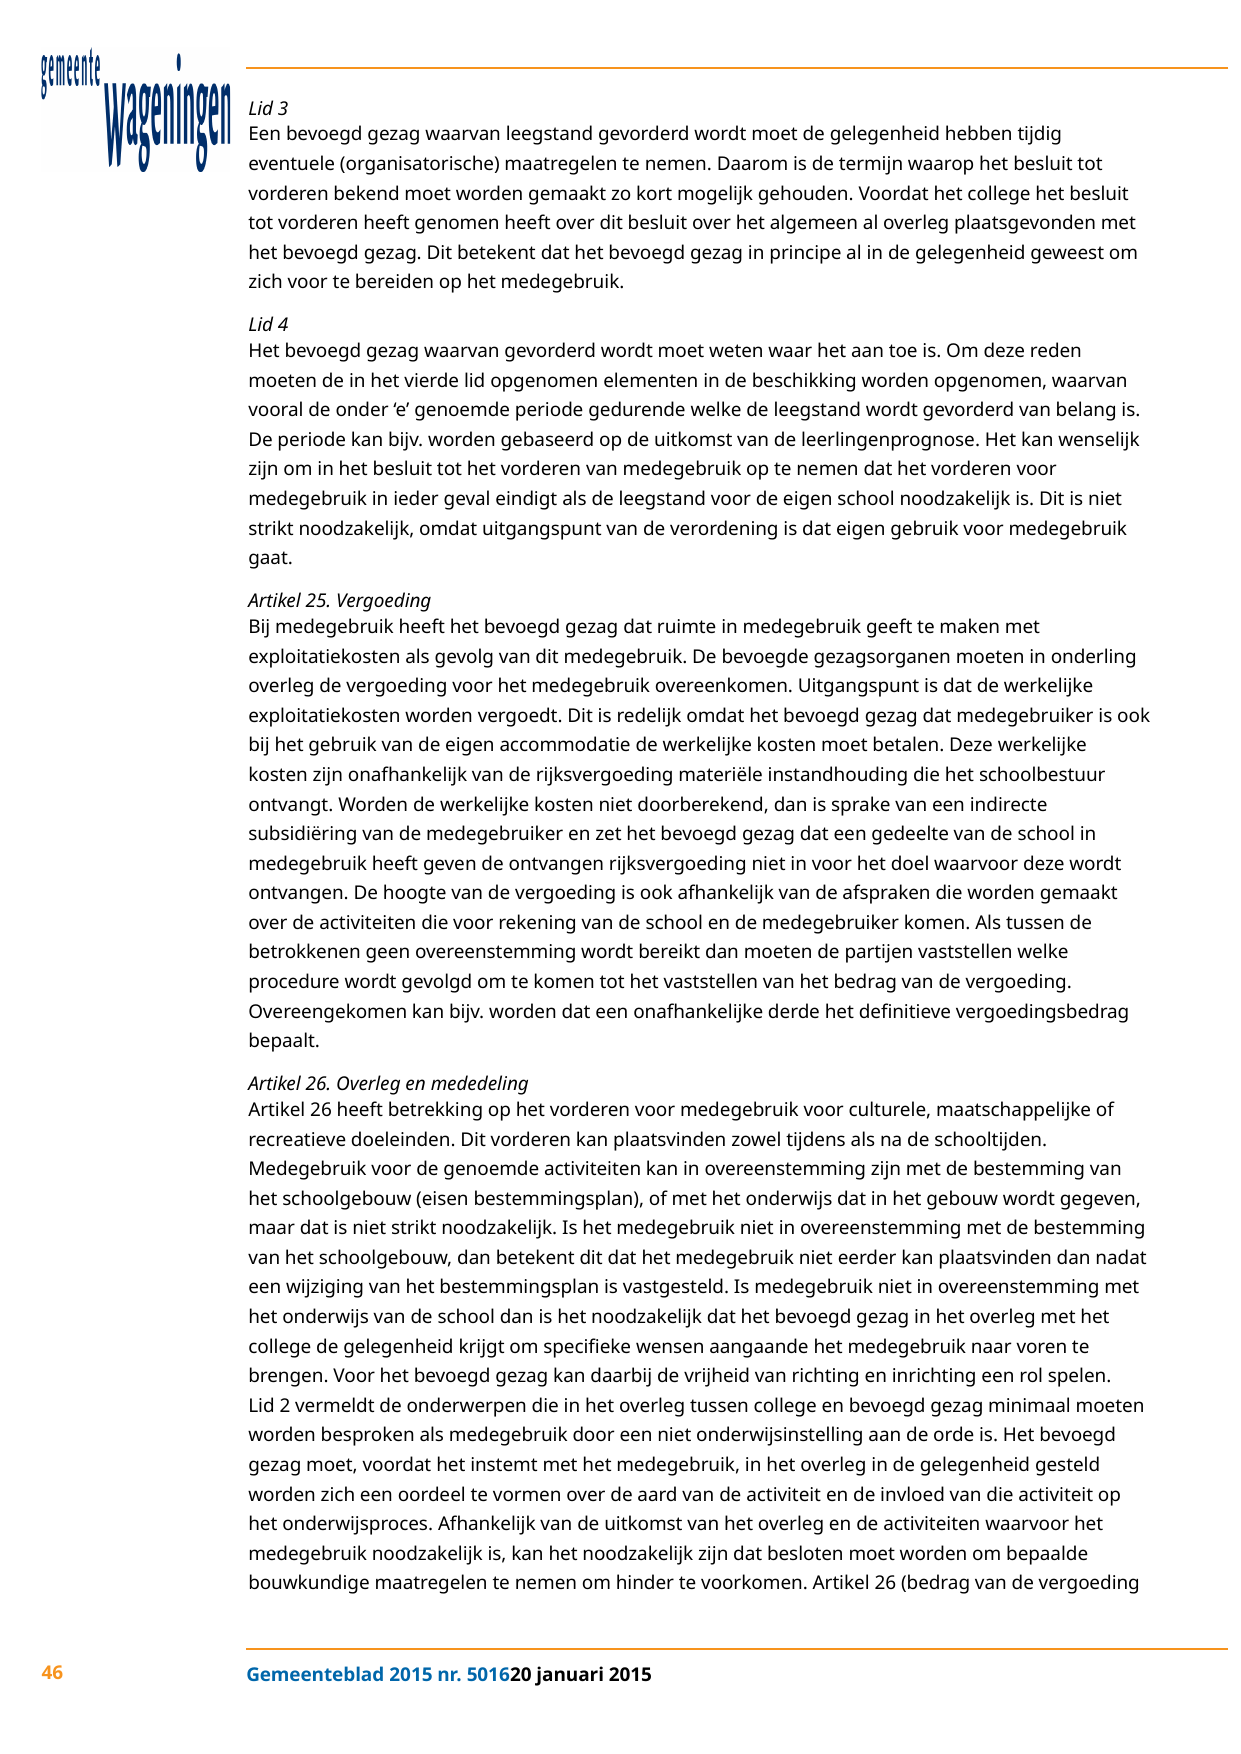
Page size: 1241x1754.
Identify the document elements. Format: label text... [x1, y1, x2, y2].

text Artikel 26. Overleg en mededeling [248, 1071, 1152, 1096]
text Lid 3 [248, 95, 1152, 121]
text Bij medegebruik heeft het bevoegd gezag dat ruimte in medegebruik geeft te maken met exploitatiekosten als gevolg van dit medegebruik. De bevoegde gezagsorganen moeten in onderling overleg de vergoeding voor het medegebruik overeenkomen. Uitgangspunt is dat de werkelijke exploitatiekosten worden vergoedt. Dit is redelijk omdat het bevoegd gezag dat medegebruiker is ook bij het gebruik van de eigen accommodatie de werkelijke kosten moet betalen. Deze werkelijke kosten zijn onafhankelijk van de rijksvergoeding materiële instandhouding die het schoolbestuur ontvangt. Worden de werkelijke kosten niet doorberekend, dan is sprake van een indirecte subsidiëring van de medegebruiker en zet het bevoegd gezag dat een gedeelte van de school in medegebruik heeft geven de ontvangen rijksvergoeding niet in voor het doel waarvoor deze wordt ontvangen. De hoogte van de vergoeding is ook afhankelijk van de afspraken die worden gemaakt over de activiteiten die voor rekening van de school en de medegebruiker komen. Als tussen de betrokkenen geen overeenstemming wordt bereikt dan moeten de partijen vaststellen welke procedure wordt gevolgd om te komen tot het vaststellen van het bedrag van de vergoeding. Overeengekomen kan bijv. worden dat een onafhankelijke derde het definitieve vergoedingsbedrag bepaalt. [248, 613, 1152, 1053]
text Het bevoegd gezag waarvan gevorderd wordt moet weten waar het aan toe is. Om deze reden moeten de in het vierde lid opgenomen elementen in de beschikking worden opgenomen, waarvan vooral de onder ‘e’ genoemde periode gedurende welke de leegstand wordt gevorderd van belang is. De periode kan bijv. worden gebaseerd op de uitkomst van de leerlingenprognose. Het kan wenselijk zijn om in het besluit tot het vorderen van medegebruik op te nemen dat het vorderen voor medegebruik in ieder geval eindigt als de leegstand voor de eigen school noodzakelijk is. Dit is niet strikt noodzakelijk, omdat uitgangspunt van de verordening is dat eigen gebruik voor medegebruik gaat. [248, 337, 1152, 570]
text Artikel 26 heeft betrekking op het vorderen voor medegebruik voor culturele, maatschappelijke of recreatieve doeleinden. Dit vorderen kan plaatsvinden zowel tijdens als na de schooltijden. Medegebruik voor de genoemde activiteiten kan in overeenstemming zijn met de bestemming van het schoolgebouw (eisen bestemmingsplan), of met het onderwijs dat in het gebouw wordt gegeven, maar dat is niet strikt noodzakelijk. Is het medegebruik niet in overeenstemming met de bestemming van het schoolgebouw, dan betekent dit dat het medegebruik niet eerder kan plaatsvinden dan nadat een wijziging van het bestemmingsplan is vastgesteld. Is medegebruik niet in overeenstemming met het onderwijs van de school dan is het noodzakelijk dat het bevoegd gezag in het overleg met het college de gelegenheid krijgt om specifieke wensen aangaande het medegebruik naar voren te brengen. Voor het bevoegd gezag kan daarbij de vrijheid van richting en inrichting een rol spelen. [248, 1096, 1152, 1388]
text Lid 4 [248, 312, 1152, 337]
picture [41, 47, 231, 172]
text Een bevoegd gezag waarvan leegstand gevorderd wordt moet de gelegenheid hebben tijdig eventuele (organisatorische) maatregelen te nemen. Daarom is de termijn waarop het besluit tot vorderen bekend moet worden gemaakt zo kort mogelijk gehouden. Voordat het college het besluit tot vorderen heeft genomen heeft over dit besluit over het algemeen al overleg plaatsgevonden met het bevoegd gezag. Dit betekent dat het bevoegd gezag in principe al in de gelegenheid geweest om zich voor te bereiden op het medegebruik. [248, 121, 1152, 294]
text Artikel 25. Vergoeding [248, 587, 1152, 613]
text Lid 2 vermeldt de onderwerpen die in het overleg tussen college en bevoegd gezag minimaal moeten worden besproken als medegebruik door een niet onderwijsinstelling aan de orde is. Het bevoegd gezag moet, voordat het instemt met het medegebruik, in het overleg in de gelegenheid gesteld worden zich een oordeel te vormen over de aard van de activiteit en de invloed van die activiteit op het onderwijsproces. Afhankelijk van de uitkomst van het overleg en de activiteiten waarvoor het medegebruik noodzakelijk is, kan het noodzakelijk zijn dat besloten moet worden om bepaalde bouwkundige maatregelen te nemen om hinder te voorkomen. Artikel 26 (bedrag van de vergoeding [248, 1392, 1152, 1595]
